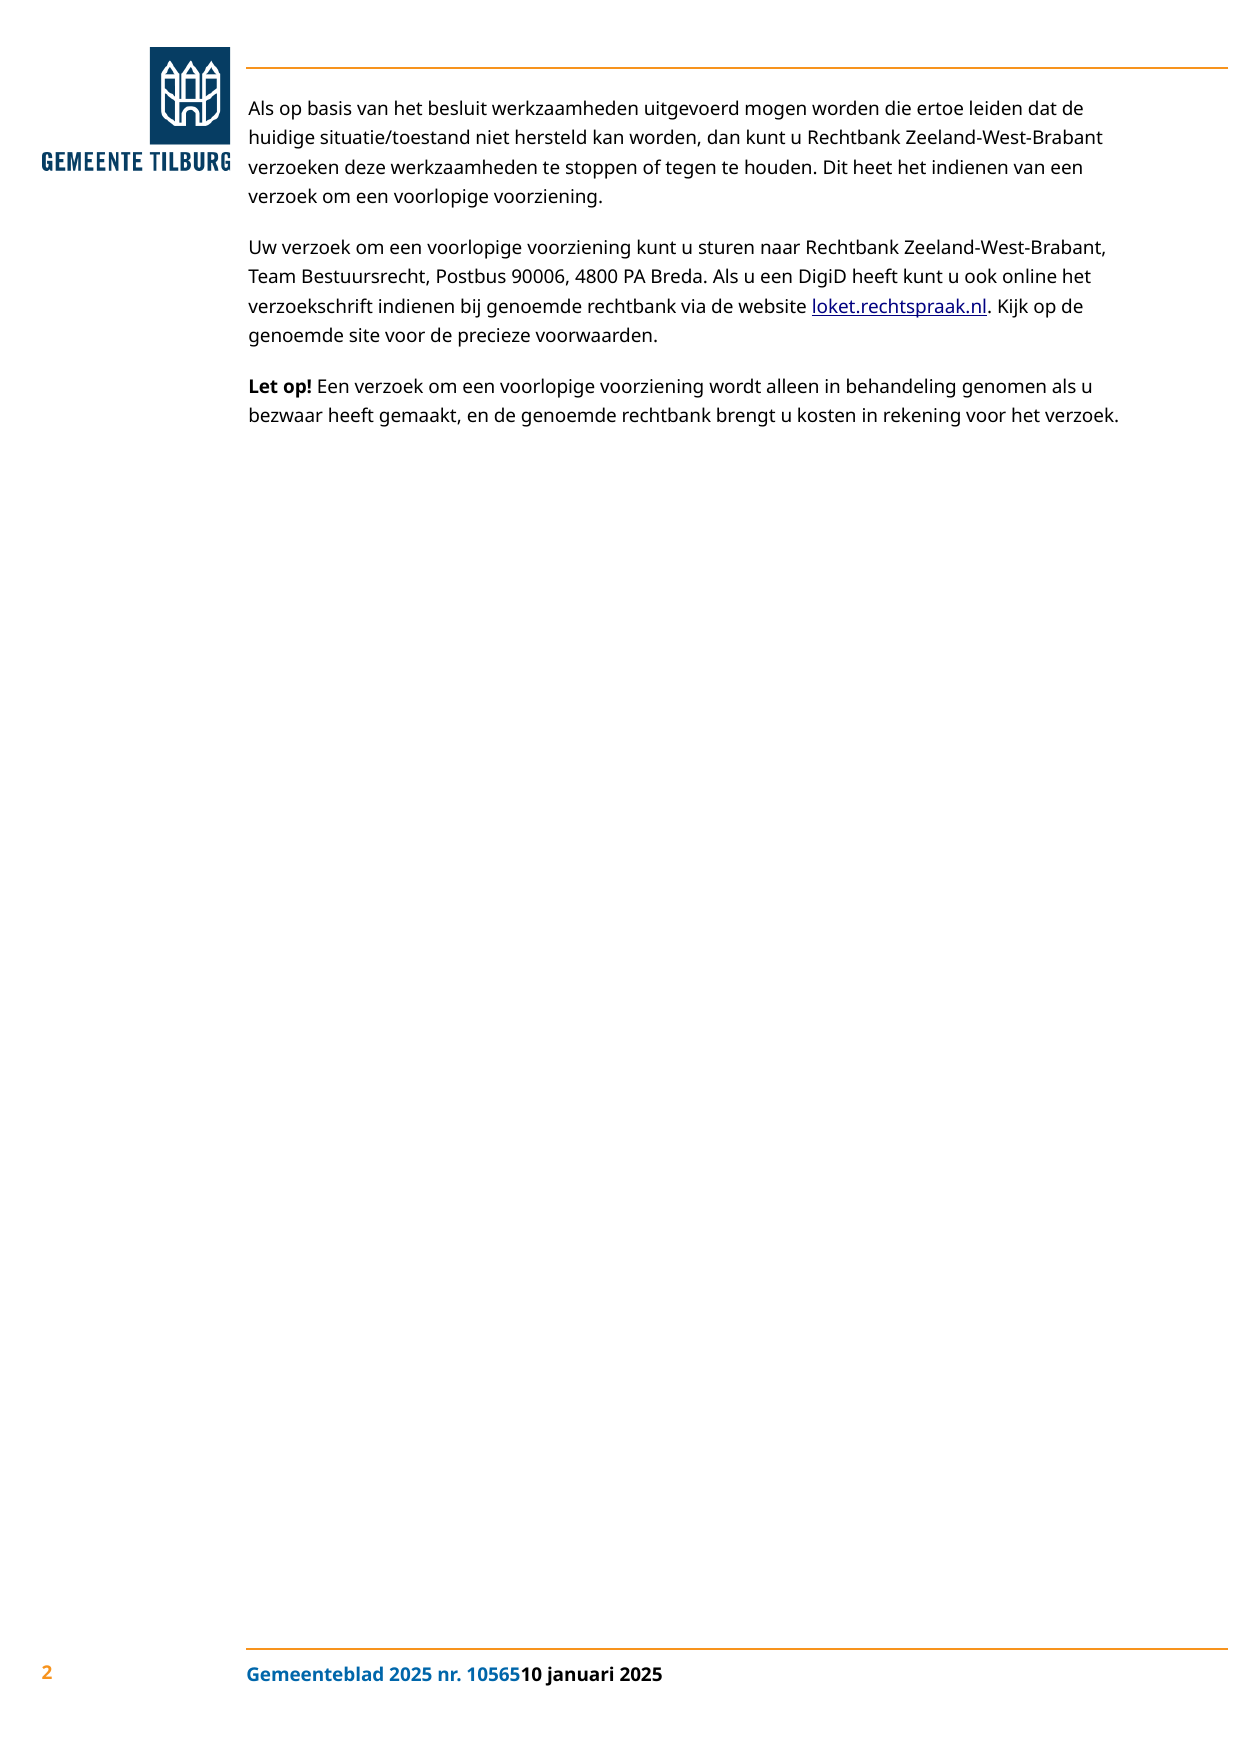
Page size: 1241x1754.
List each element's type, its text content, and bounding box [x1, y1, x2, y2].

picture [41, 47, 231, 172]
text Als op basis van het besluit werkzaamheden uitgevoerd mogen worden die ertoe leiden dat de huidige situatie/toestand niet hersteld kan worden, dan kunt u Rechtbank Zeeland-West-Brabant verzoeken deze werkzaamheden te stoppen of tegen te houden. Dit heet het indienen van een verzoek om een voorlopige voorziening. [248, 95, 1152, 209]
text Let op! Een verzoek om een voorlopige voorziening wordt alleen in behandeling genomen als u bezwaar heeft gemaakt, en de genoemde rechtbank brengt u kosten in rekening voor het verzoek. [248, 373, 1152, 428]
text Uw verzoek om een voorlopige voorziening kunt u sturen naar Rechtbank Zeeland-West-Brabant, Team Bestuursrecht, Postbus 90006, 4800 PA Breda. Als u een DigiD heeft kunt u ook online het verzoekschrift indienen bij genoemde rechtbank via de website loket.rechtspraak.nl. Kijk op de genoemde site voor de precieze voorwaarden. [248, 234, 1152, 348]
